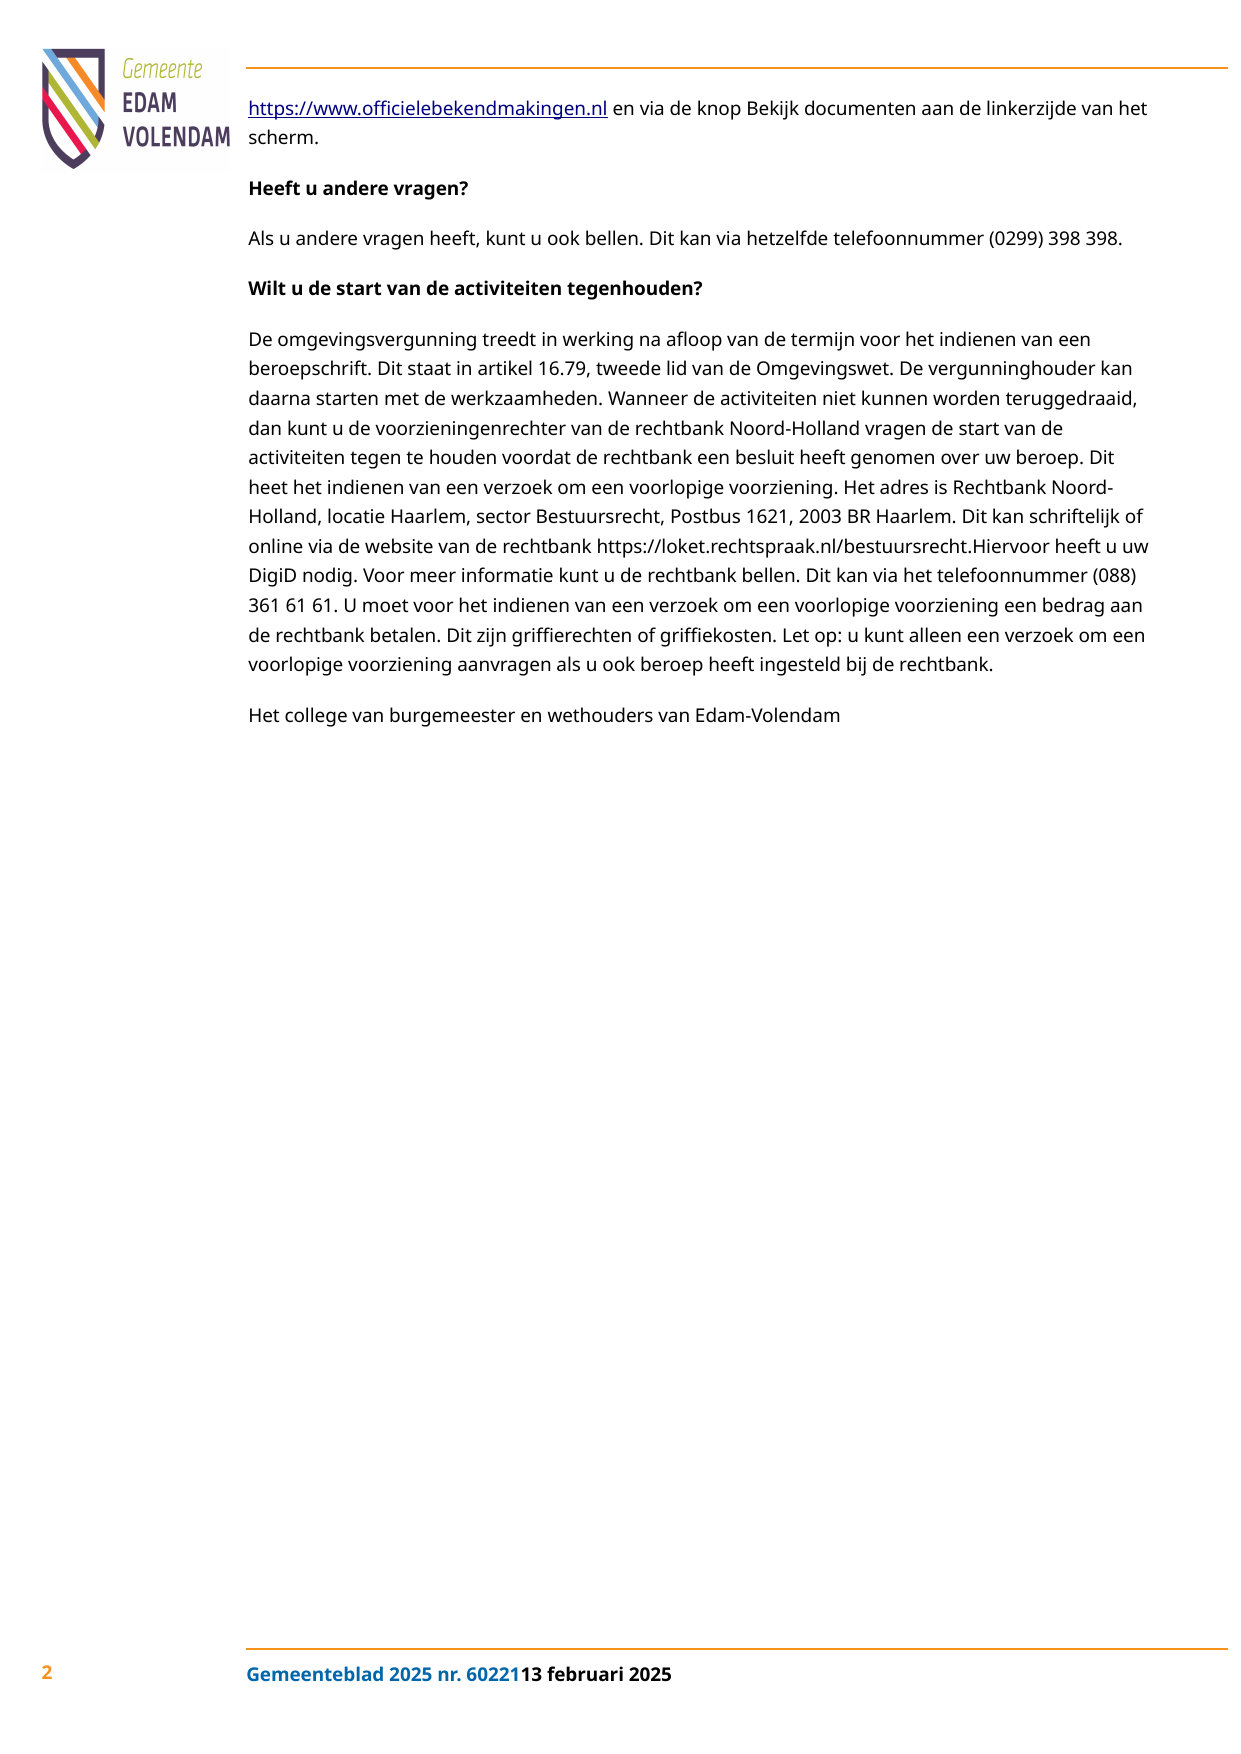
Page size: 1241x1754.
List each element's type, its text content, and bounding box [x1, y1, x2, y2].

text Als u andere vragen heeft, kunt u ook bellen. Dit kan via hetzelfde telefoonnummer (0299) 398 398. [248, 225, 1152, 251]
text Het college van burgemeester en wethouders van Edam-Volendam [248, 702, 1152, 728]
text Wilt u de start van de activiteiten tegenhouden? [248, 276, 1152, 301]
text Heeft u andere vragen? [248, 175, 1152, 201]
text De omgevingsvergunning treedt in werking na afloop van de termijn voor het indienen van een beroepschrift. Dit staat in artikel 16.79, tweede lid van de Omgevingswet. De vergunninghouder kan daarna starten met de werkzaamheden. Wanneer de activiteiten niet kunnen worden teruggedraaid, dan kunt u de voorzieningenrechter van de rechtbank Noord-Holland vragen de start van de activiteiten tegen te houden voordat de rechtbank een besluit heeft genomen over uw beroep. Dit heet het indienen van een verzoek om een voorlopige voorziening. Het adres is Rechtbank Noord-Holland, locatie Haarlem, sector Bestuursrecht, Postbus 1621, 2003 BR Haarlem. Dit kan schriftelijk of online via de website van de rechtbank https://loket.rechtspraak.nl/bestuursrecht.Hiervoor heeft u uw DigiD nodig. Voor meer informatie kunt u de rechtbank bellen. Dit kan via het telefoonnummer (088) 361 61 61. U moet voor het indienen van een verzoek om een voorlopige voorziening een bedrag aan de rechtbank betalen. Dit zijn griffierechten of griffiekosten. Let op: u kunt alleen een verzoek om een voorlopige voorziening aanvragen als u ook beroep heeft ingesteld bij de rechtbank. [248, 326, 1152, 677]
text https://www.officielebekendmakingen.nl en via de knop Bekijk documenten aan de linkerzijde van het scherm. [248, 95, 1152, 150]
picture [41, 47, 231, 172]
